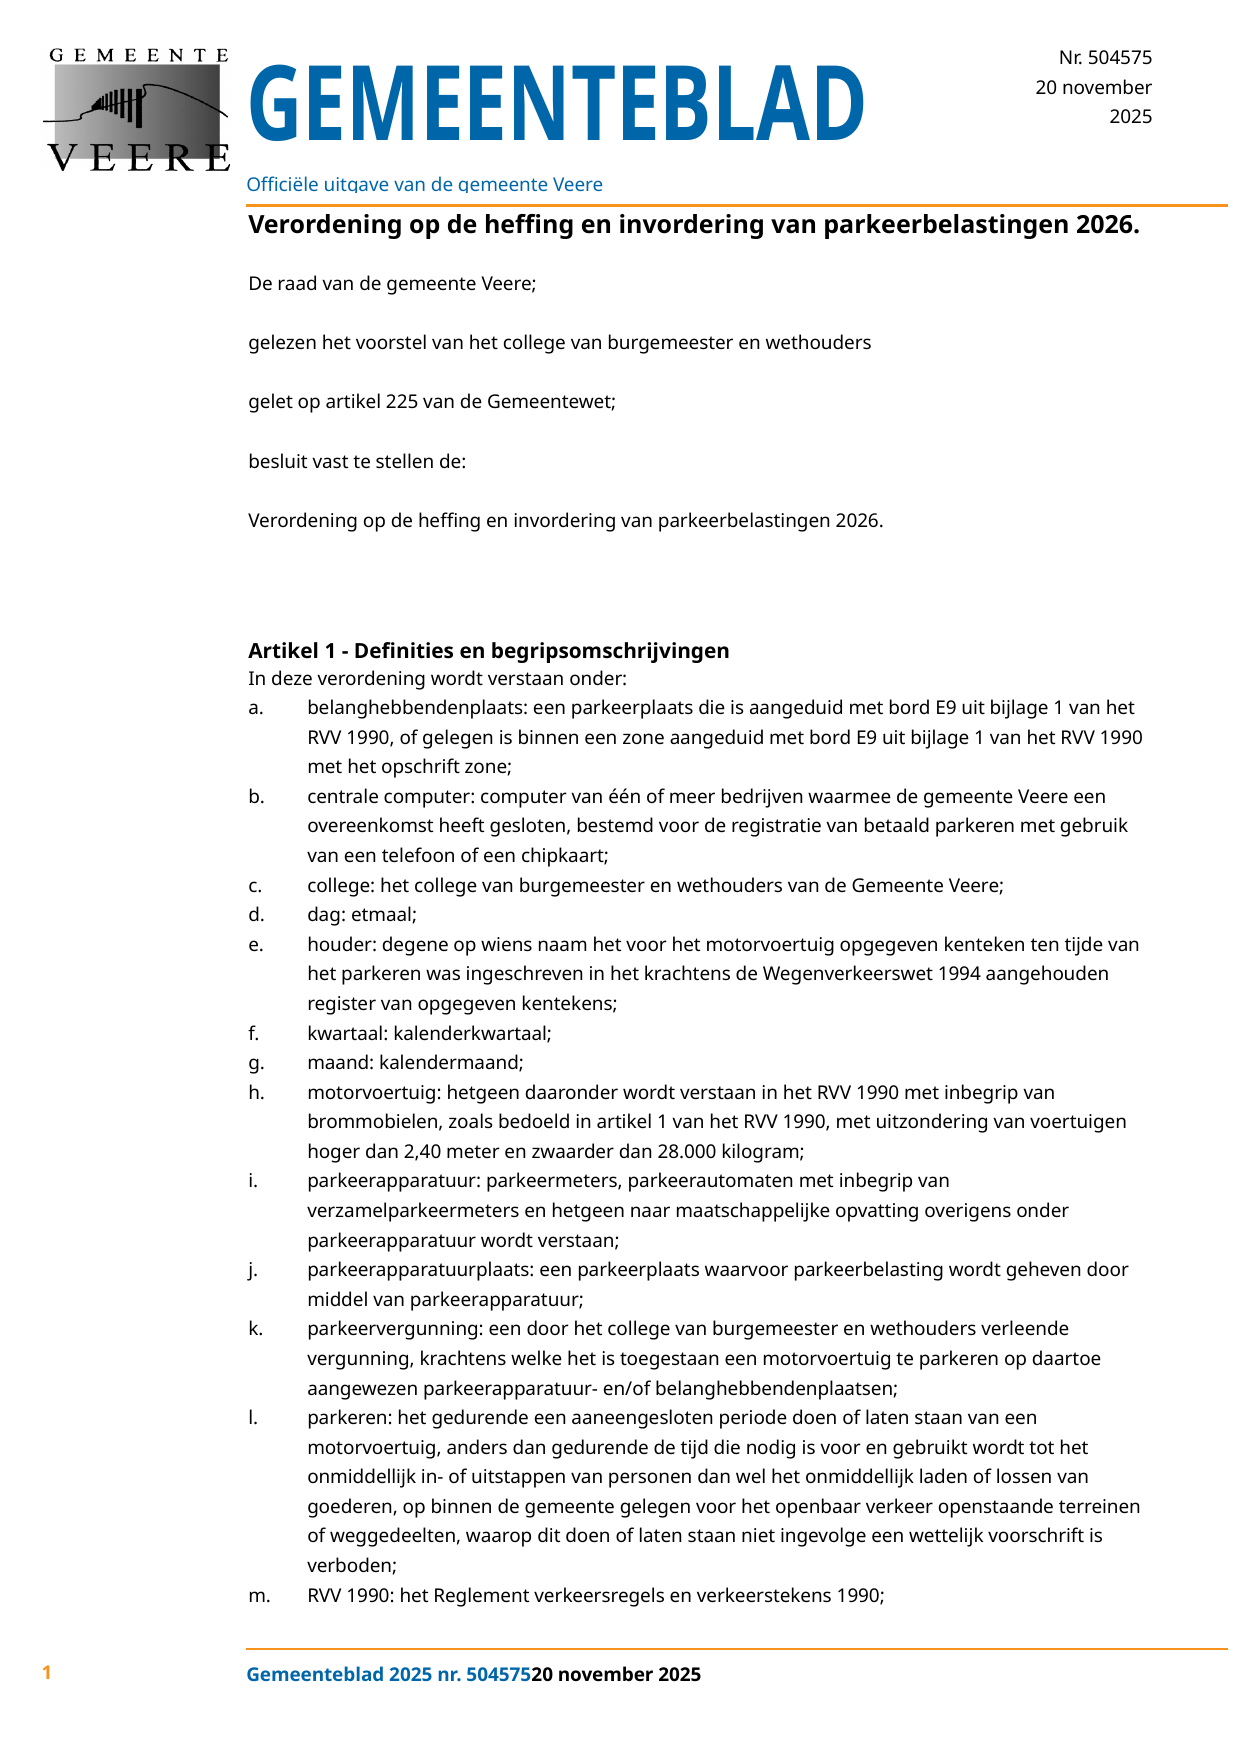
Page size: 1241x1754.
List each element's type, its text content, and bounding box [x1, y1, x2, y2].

text In deze verordening wordt verstaan onder: [248, 665, 1152, 690]
list motorvoertuig: hetgeen daaronder wordt verstaan in het RVV 1990 met inbegrip van brommobielen, zoals bedoeld in artikel 1 van het RVV 1990, met uitzondering van voertuigen hoger dan 2,40 meter en zwaarder dan 28.000 kilogram; [248, 1079, 1152, 1164]
text besluit vast te stellen de: [248, 448, 1152, 473]
text Artikel 1 - Definities en begripsomschrijvingen [248, 636, 1152, 665]
list parkeren: het gedurende een aaneengesloten periode doen of laten staan van een motorvoertuig, anders dan gedurende de tijd die nodig is voor en gebruikt wordt tot het onmiddellijk in- of uitstappen van personen dan wel het onmiddellijk laden of lossen van goederen, op binnen de gemeente gelegen voor het openbaar verkeer openstaande terreinen of weggedeelten, waarop dit doen of laten staan niet ingevolge een wettelijk voorschrift is verboden; [248, 1404, 1152, 1578]
list parkeerapparatuur: parkeermeters, parkeerautomaten met inbegrip van verzamelparkeermeters en hetgeen naar maatschappelijke opvatting overigens onder parkeerapparatuur wordt verstaan; [248, 1168, 1152, 1252]
list kwartaal: kalenderkwartaal; [248, 1020, 1152, 1045]
picture [41, 47, 231, 172]
list parkeerapparatuurplaats: een parkeerplaats waarvoor parkeerbelasting wordt geheven door middel van parkeerapparatuur; [248, 1256, 1152, 1312]
list college: het college van burgemeester en wethouders van de Gemeente Veere; [248, 872, 1152, 897]
list RVV 1990: het Reglement verkeersregels en verkeerstekens 1990; [248, 1582, 1152, 1607]
text gelezen het voorstel van het college van burgemeester en wethouders [248, 329, 1152, 355]
list parkeervergunning: een door het college van burgemeester en wethouders verleende vergunning, krachtens welke het is toegestaan een motorvoertuig te parkeren op daartoe aangewezen parkeerapparatuur- en/of belanghebbendenplaatsen; [248, 1316, 1152, 1400]
text gelet op artikel 225 van de Gemeentewet; [248, 389, 1152, 414]
list belanghebbendenplaats: een parkeerplaats die is aangeduid met bord E9 uit bijlage 1 van het RVV 1990, of gelegen is binnen een zone aangeduid met bord E9 uit bijlage 1 van het RVV 1990 met het opschrift zone; [248, 694, 1152, 779]
list houder: degene op wiens naam het voor het motorvoertuig opgegeven kenteken ten tijde van het parkeren was ingeschreven in het krachtens de Wegenverkeerswet 1994 aangehouden register van opgegeven kentekens; [248, 931, 1152, 1016]
text Verordening op de heffing en invordering van parkeerbelastingen 2026. [248, 507, 1152, 533]
text Verordening op de heffing en invordering van parkeerbelastingen 2026. [248, 207, 1152, 241]
list maand: kalendermaand; [248, 1049, 1152, 1075]
list dag: etmaal; [248, 901, 1152, 927]
text De raad van de gemeente Veere; [248, 270, 1152, 296]
list centrale computer: computer van één of meer bedrijven waarmee de gemeente Veere een overeenkomst heeft gesloten, bestemd voor de registratie van betaald parkeren met gebruik van een telefoon of een chipkaart; [248, 783, 1152, 868]
